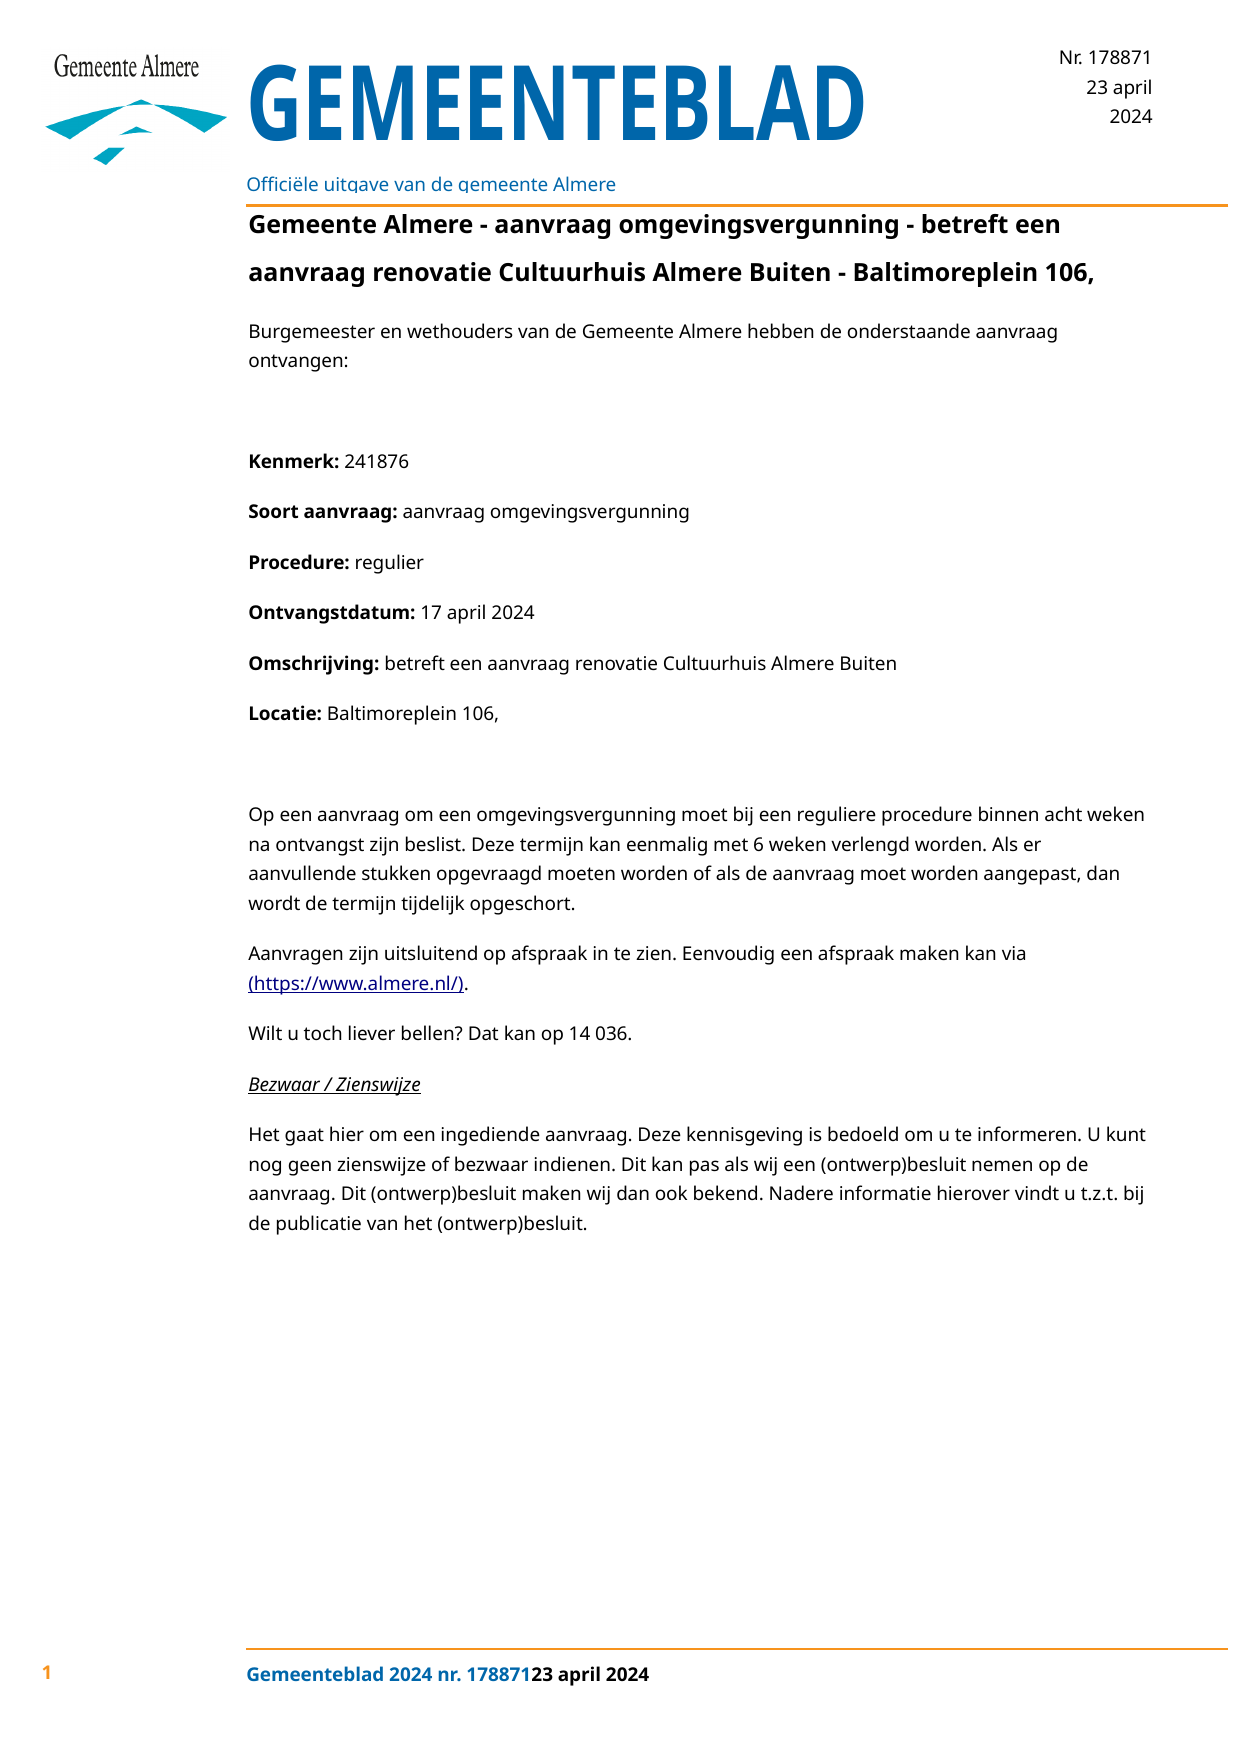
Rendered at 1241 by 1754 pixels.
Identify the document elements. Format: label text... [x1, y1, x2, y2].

text Op een aanvraag om een omgevingsvergunning moet bij een reguliere procedure binnen acht weken na ontvangst zijn beslist. Deze termijn kan eenmalig met 6 weken verlengd worden. Als er aanvullende stukken opgevraagd moeten worden of als de aanvraag moet worden aangepast, dan wordt de termijn tijdelijk opgeschort. [248, 801, 1152, 916]
text Procedure: regulier [248, 549, 1152, 575]
text Burgemeester en wethouders van de Gemeente Almere hebben de onderstaande aanvraag ontvangen: [248, 318, 1152, 373]
text Locatie: Baltimoreplein 106, [248, 700, 1152, 726]
text Aanvragen zijn uitsluitend op afspraak in te zien. Eenvoudig een afspraak maken kan via (https://www.almere.nl/). [248, 940, 1152, 996]
text Het gaat hier om een ingediende aanvraag. Deze kennisgeving is bedoeld om u te informeren. U kunt nog geen zienswijze of bezwaar indienen. Dit kan pas als wij een (ontwerp)besluit nemen op de aanvraag. Dit (ontwerp)besluit maken wij dan ook bekend. Nadere informatie hierover vindt u t.z.t. bij de publicatie van het (ontwerp)besluit. [248, 1121, 1152, 1236]
text Bezwaar / Zienswijze [248, 1071, 1152, 1097]
text Ontvangstdatum: 17 april 2024 [248, 599, 1152, 625]
text Kenmerk: 241876 [248, 448, 1152, 474]
text Soort aanvraag: aanvraag omgevingsvergunning [248, 499, 1152, 524]
text Gemeente Almere - aanvraag omgevingsvergunning - betreft een aanvraag renovatie Cultuurhuis Almere Buiten - Baltimoreplein 106, [248, 207, 1152, 288]
text Omschrijving: betreft een aanvraag renovatie Cultuurhuis Almere Buiten [248, 650, 1152, 676]
picture [41, 47, 231, 172]
text Wilt u toch liever bellen? Dat kan op 14 036. [248, 1020, 1152, 1046]
